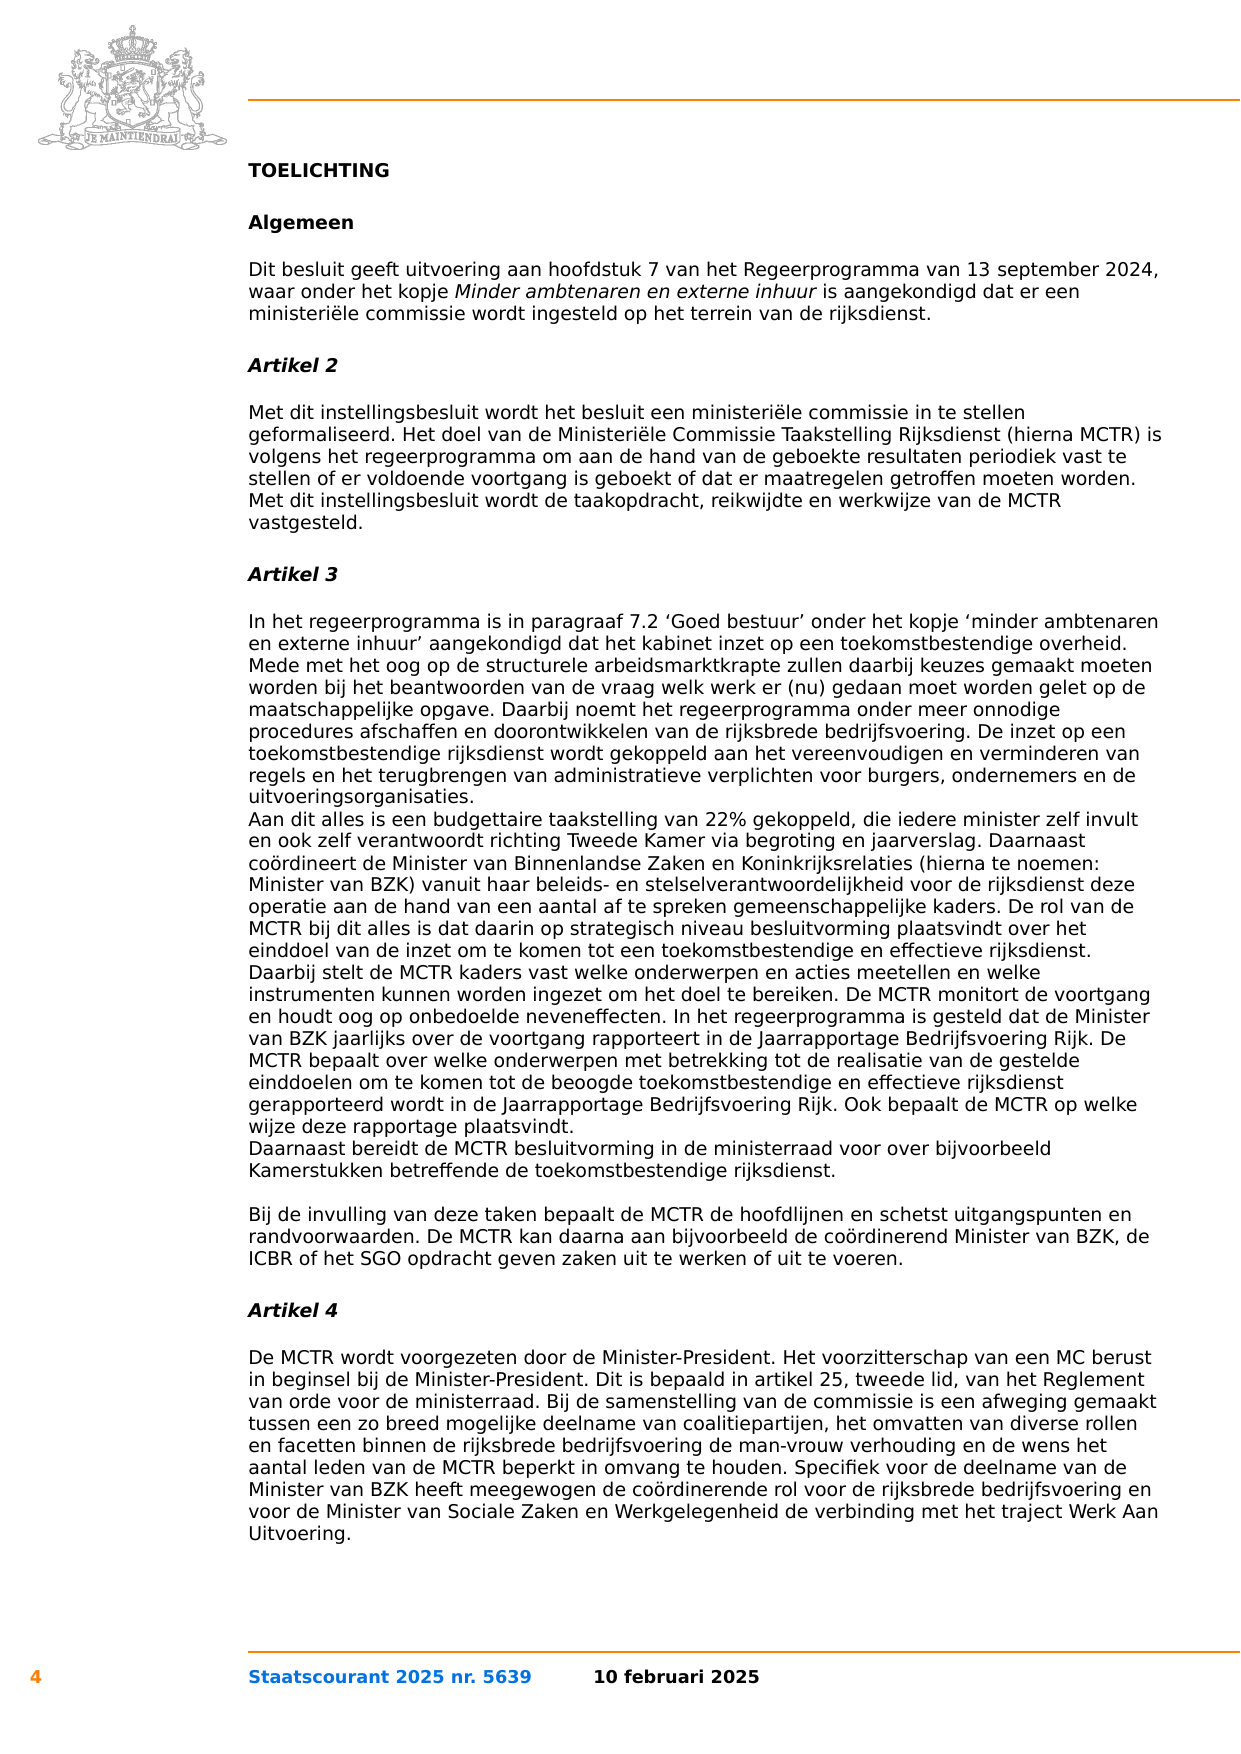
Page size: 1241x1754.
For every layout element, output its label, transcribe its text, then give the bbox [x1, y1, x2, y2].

subtitle Artikel 4 [248, 1300, 1163, 1322]
text Aan dit alles is een budgettaire taakstelling van 22% gekoppeld, die iedere minister zelf invult en ook zelf verantwoordt richting Tweede Kamer via begroting en jaarverslag. Daarnaast coördineert de Minister van Binnenlandse Zaken en Koninkrijksrelaties (hierna te noemen: Minister van BZK) vanuit haar beleids- en stelselverantwoordelijkheid voor de rijksdienst deze operatie aan de hand van een aantal af te spreken gemeenschappelijke kaders. De rol van de MCTR bij dit alles is dat daarin op strategisch niveau besluitvorming plaatsvindt over het einddoel van de inzet om te komen tot een toekomstbestendige en effectieve rijksdienst. Daarbij stelt de MCTR kaders vast welke onderwerpen en acties meetellen en welke instrumenten kunnen worden ingezet om het doel te bereiken. De MCTR monitort de voortgang en houdt oog op onbedoelde neveneffecten. In het regeerprogramma is gesteld dat de Minister van BZK jaarlijks over de voortgang rapporteert in de Jaarrapportage Bedrijfsvoering Rijk. De MCTR bepaalt over welke onderwerpen met betrekking tot de realisatie van de gestelde einddoelen om te komen tot de beoogde toekomstbestendige en effectieve rijksdienst gerapporteerd wordt in de Jaarrapportage Bedrijfsvoering Rijk. Ook bepaalt de MCTR op welke wijze deze rapportage plaatsvindt. [248, 808, 1163, 1138]
text De MCTR wordt voorgezeten door de Minister-President. Het voorzitterschap van een MC berust in beginsel bij de Minister-President. Dit is bepaald in artikel 25, tweede lid, van het Reglement van orde voor de ministerraad. Bij de samenstelling van de commissie is een afweging gemaakt tussen een zo breed mogelijke deelname van coalitiepartijen, het omvatten van diverse rollen en facetten binnen de rijksbrede bedrijfsvoering de man-vrouw verhouding en de wens het aantal leden van de MCTR beperkt in omvang te houden. Specifiek voor de deelname van de Minister van BZK heeft meegewogen de coördinerende rol voor de rijksbrede bedrijfsvoering en voor de Minister van Sociale Zaken en Werkgelegenheid de verbinding met het traject Werk Aan Uitvoering. [248, 1347, 1163, 1545]
text Daarnaast bereidt de MCTR besluitvorming in de ministerraad voor over bijvoorbeeld Kamerstukken betreffende de toekomstbestendige rijksdienst. [248, 1138, 1163, 1182]
text In het regeerprogramma is in paragraaf 7.2 ‘Goed bestuur’ onder het kopje ‘minder ambtenaren en externe inhuur’ aangekondigd dat het kabinet inzet op een toekomstbestendige overheid. Mede met het oog op de structurele arbeidsmarktkrapte zullen daarbij keuzes gemaakt moeten worden bij het beantwoorden van de vraag welk werk er (nu) gedaan moet worden gelet op de maatschappelijke opgave. Daarbij noemt het regeerprogramma onder meer onnodige procedures afschaffen en doorontwikkelen van de rijksbrede bedrijfsvoering. De inzet op een toekomstbestendige rijksdienst wordt gekoppeld aan het vereenvoudigen en verminderen van regels en het terugbrengen van administratieve verplichten voor burgers, ondernemers en de uitvoeringsorganisaties. [248, 611, 1163, 808]
subtitle Algemeen [248, 212, 1163, 234]
text Dit besluit geeft uitvoering aan hoofdstuk 7 van het Regeerprogramma van 13 september 2024, waar onder het kopje Minder ambtenaren en externe inhuur is aangekondigd dat er een ministeriële commissie wordt ingesteld op het terrein van de rijksdienst. [248, 259, 1163, 325]
subtitle Artikel 2 [248, 355, 1163, 377]
subtitle TOELICHTING [248, 160, 1163, 182]
text Bij de invulling van deze taken bepaalt de MCTR de hoofdlijnen en schetst uitgangspunten en randvoorwaarden. De MCTR kan daarna aan bijvoorbeeld de coördinerend Minister van BZK, de ICBR of het SGO opdracht geven zaken uit te werken of uit te voeren. [248, 1204, 1163, 1270]
subtitle Artikel 3 [248, 564, 1163, 586]
text Met dit instellingsbesluit wordt het besluit een ministeriële commissie in te stellen geformaliseerd. Het doel van de Ministeriële Commissie Taakstelling Rijksdienst (hierna MCTR) is volgens het regeerprogramma om aan de hand van de geboekte resultaten periodiek vast te stellen of er voldoende voortgang is geboekt of dat er maatregelen getroffen moeten worden. Met dit instellingsbesluit wordt de taakopdracht, reikwijdte en werkwijze van de MCTR vastgesteld. [248, 402, 1163, 534]
picture [38, 25, 227, 150]
